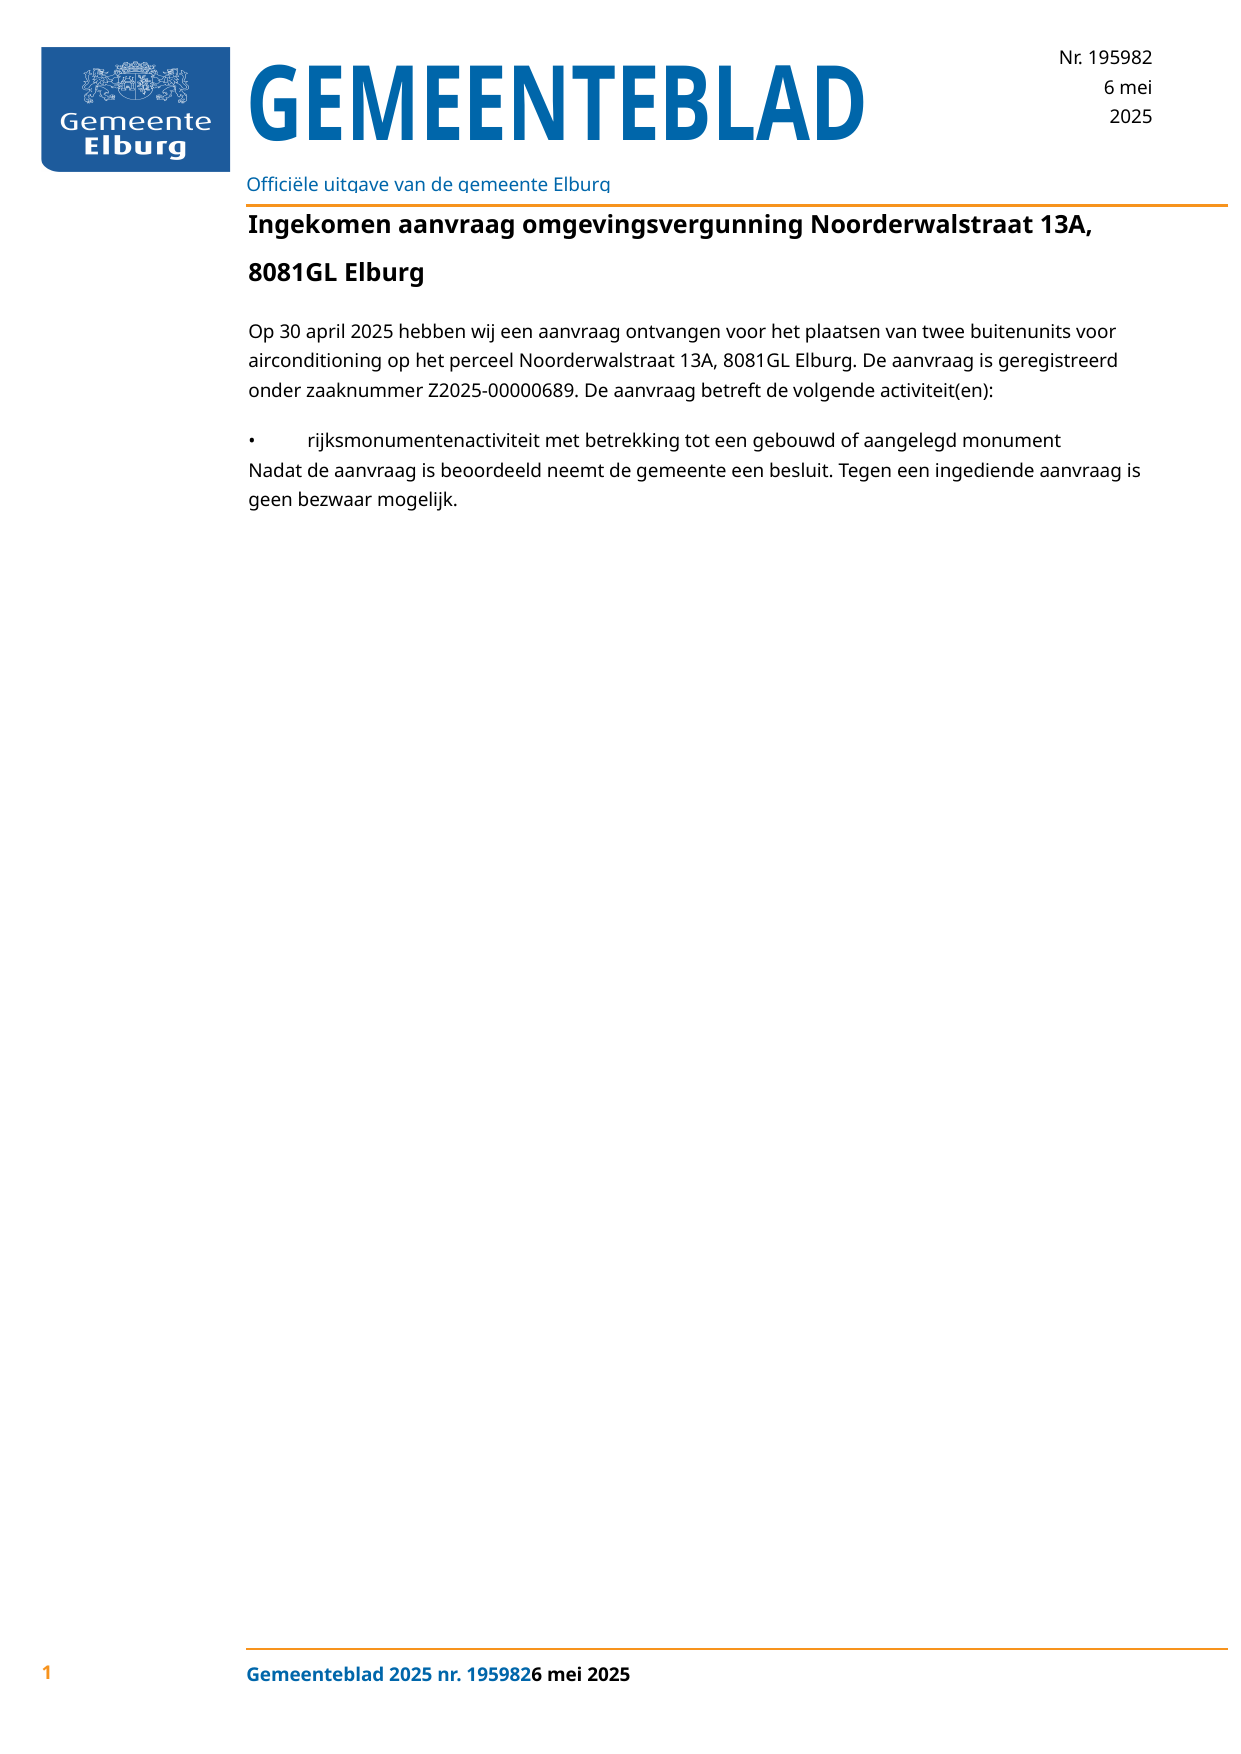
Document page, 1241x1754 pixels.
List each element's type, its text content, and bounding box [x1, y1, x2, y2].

text Ingekomen aanvraag omgevingsvergunning Noorderwalstraat 13A, 8081GL Elburg [248, 207, 1152, 288]
list rijksmonumentenactiviteit met betrekking tot een gebouwd of aangelegd monument [248, 427, 1152, 453]
text Op 30 april 2025 hebben wij een aanvraag ontvangen voor het plaatsen van twee buitenunits voor airconditioning op het perceel Noorderwalstraat 13A, 8081GL Elburg. De aanvraag is geregistreerd onder zaaknummer Z2025-00000689. De aanvraag betreft de volgende activiteit(en): [248, 318, 1152, 403]
text Nadat de aanvraag is beoordeeld neemt de gemeente een besluit. Tegen een ingediende aanvraag is geen bezwaar mogelijk. [248, 457, 1152, 512]
picture [41, 47, 231, 172]
